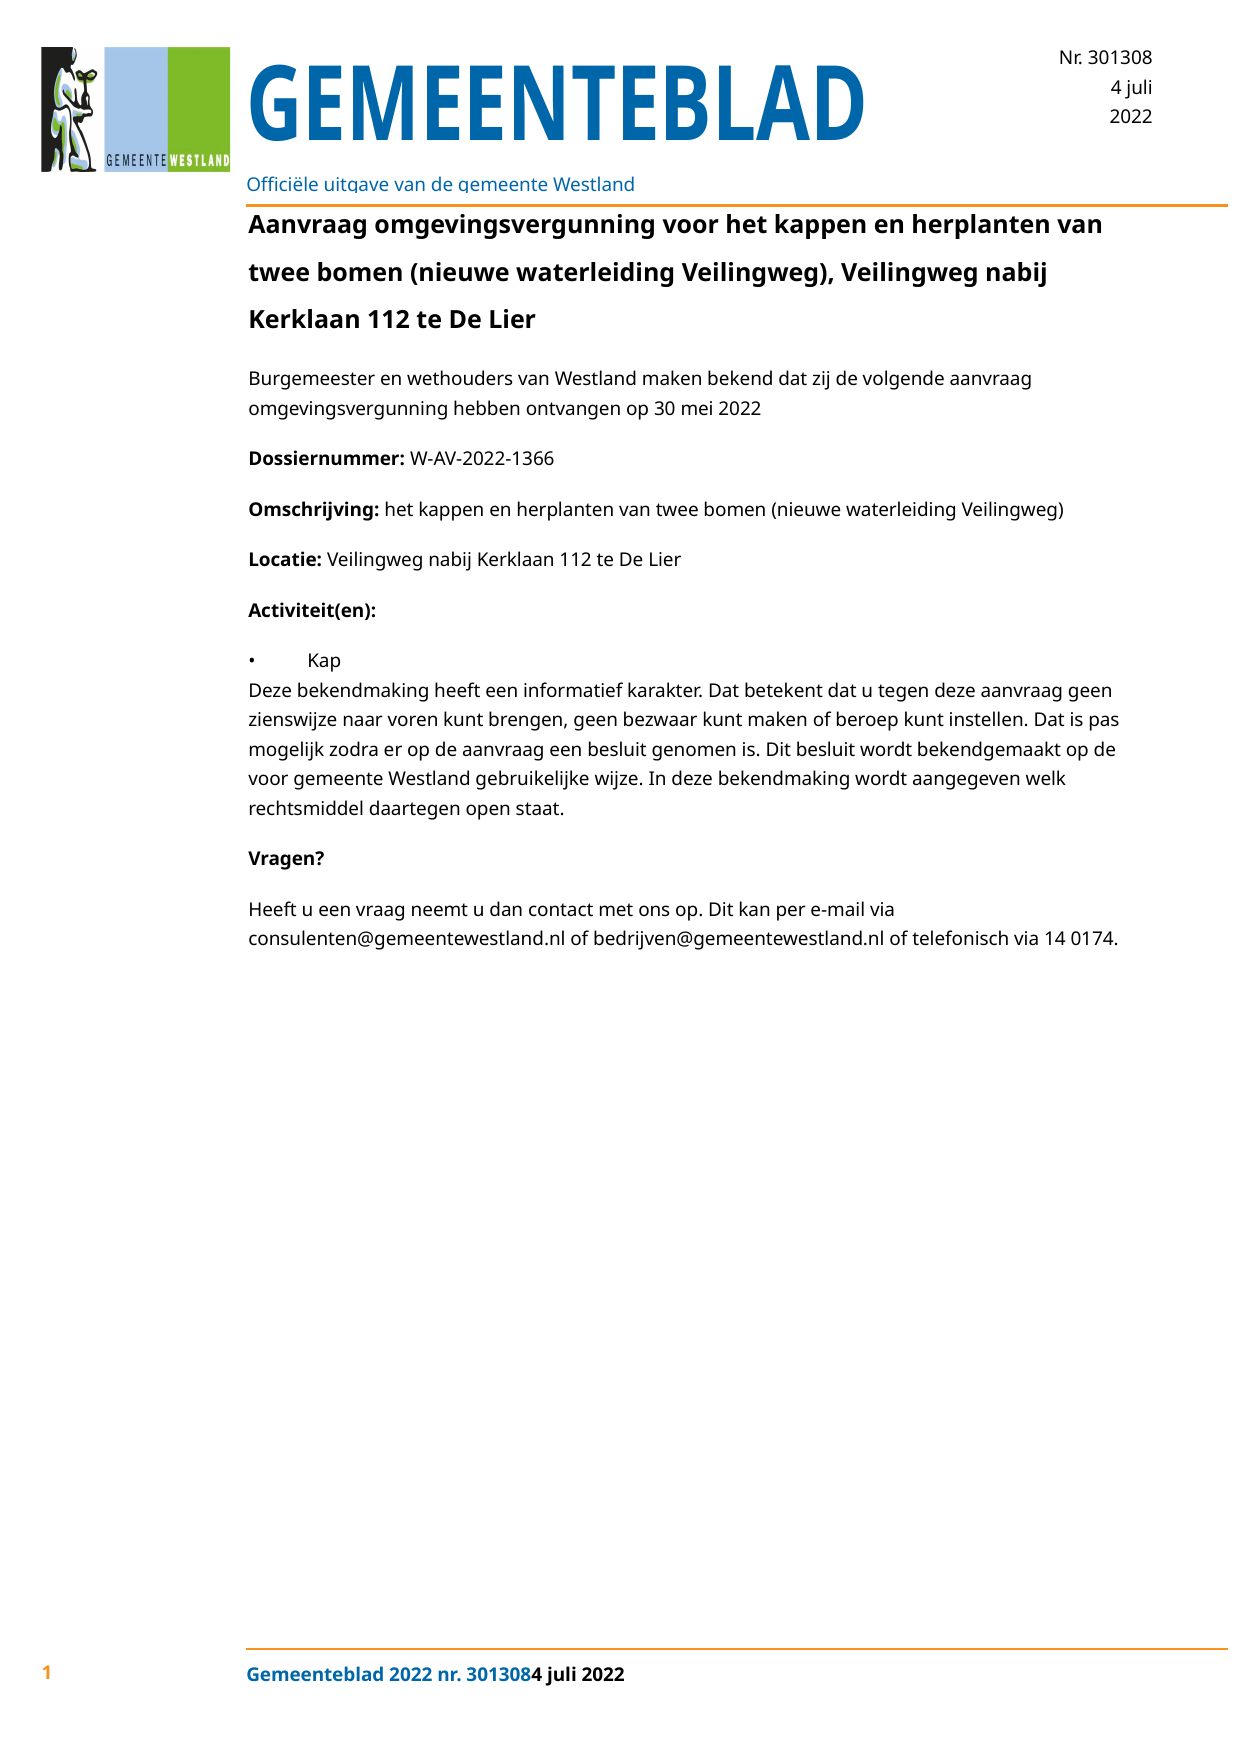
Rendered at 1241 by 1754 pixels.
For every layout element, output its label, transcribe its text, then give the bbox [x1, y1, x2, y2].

text Dossiernummer: W-AV-2022-1366 [248, 446, 1152, 471]
text Deze bekendmaking heeft een informatief karakter. Dat betekent dat u tegen deze aanvraag geen zienswijze naar voren kunt brengen, geen bezwaar kunt maken of beroep kunt instellen. Dat is pas mogelijk zodra er op de aanvraag een besluit genomen is. Dit besluit wordt bekendgemaakt op de voor gemeente Westland gebruikelijke wijze. In deze bekendmaking wordt aangegeven welk rechtsmiddel daartegen open staat. [248, 677, 1152, 821]
text Heeft u een vraag neemt u dan contact met ons op. Dit kan per e-mail via consulenten@gemeentewestland.nl of bedrijven@gemeentewestland.nl of telefonisch via 14 0174. [248, 896, 1152, 951]
text Locatie: Veilingweg nabij Kerklaan 112 te De Lier [248, 546, 1152, 572]
picture [41, 47, 231, 172]
text Omschrijving: het kappen en herplanten van twee bomen (nieuwe waterleiding Veilingweg) [248, 496, 1152, 522]
text Activiteit(en): [248, 597, 1152, 622]
text Burgemeester en wethouders van Westland maken bekend dat zij de volgende aanvraag omgevingsvergunning hebben ontvangen op 30 mei 2022 [248, 366, 1152, 421]
text Aanvraag omgevingsvergunning voor het kappen en herplanten van twee bomen (nieuwe waterleiding Veilingweg), Veilingweg nabij Kerklaan 112 te De Lier [248, 207, 1152, 336]
list Kap [248, 647, 1152, 673]
text Vragen? [248, 846, 1152, 871]
